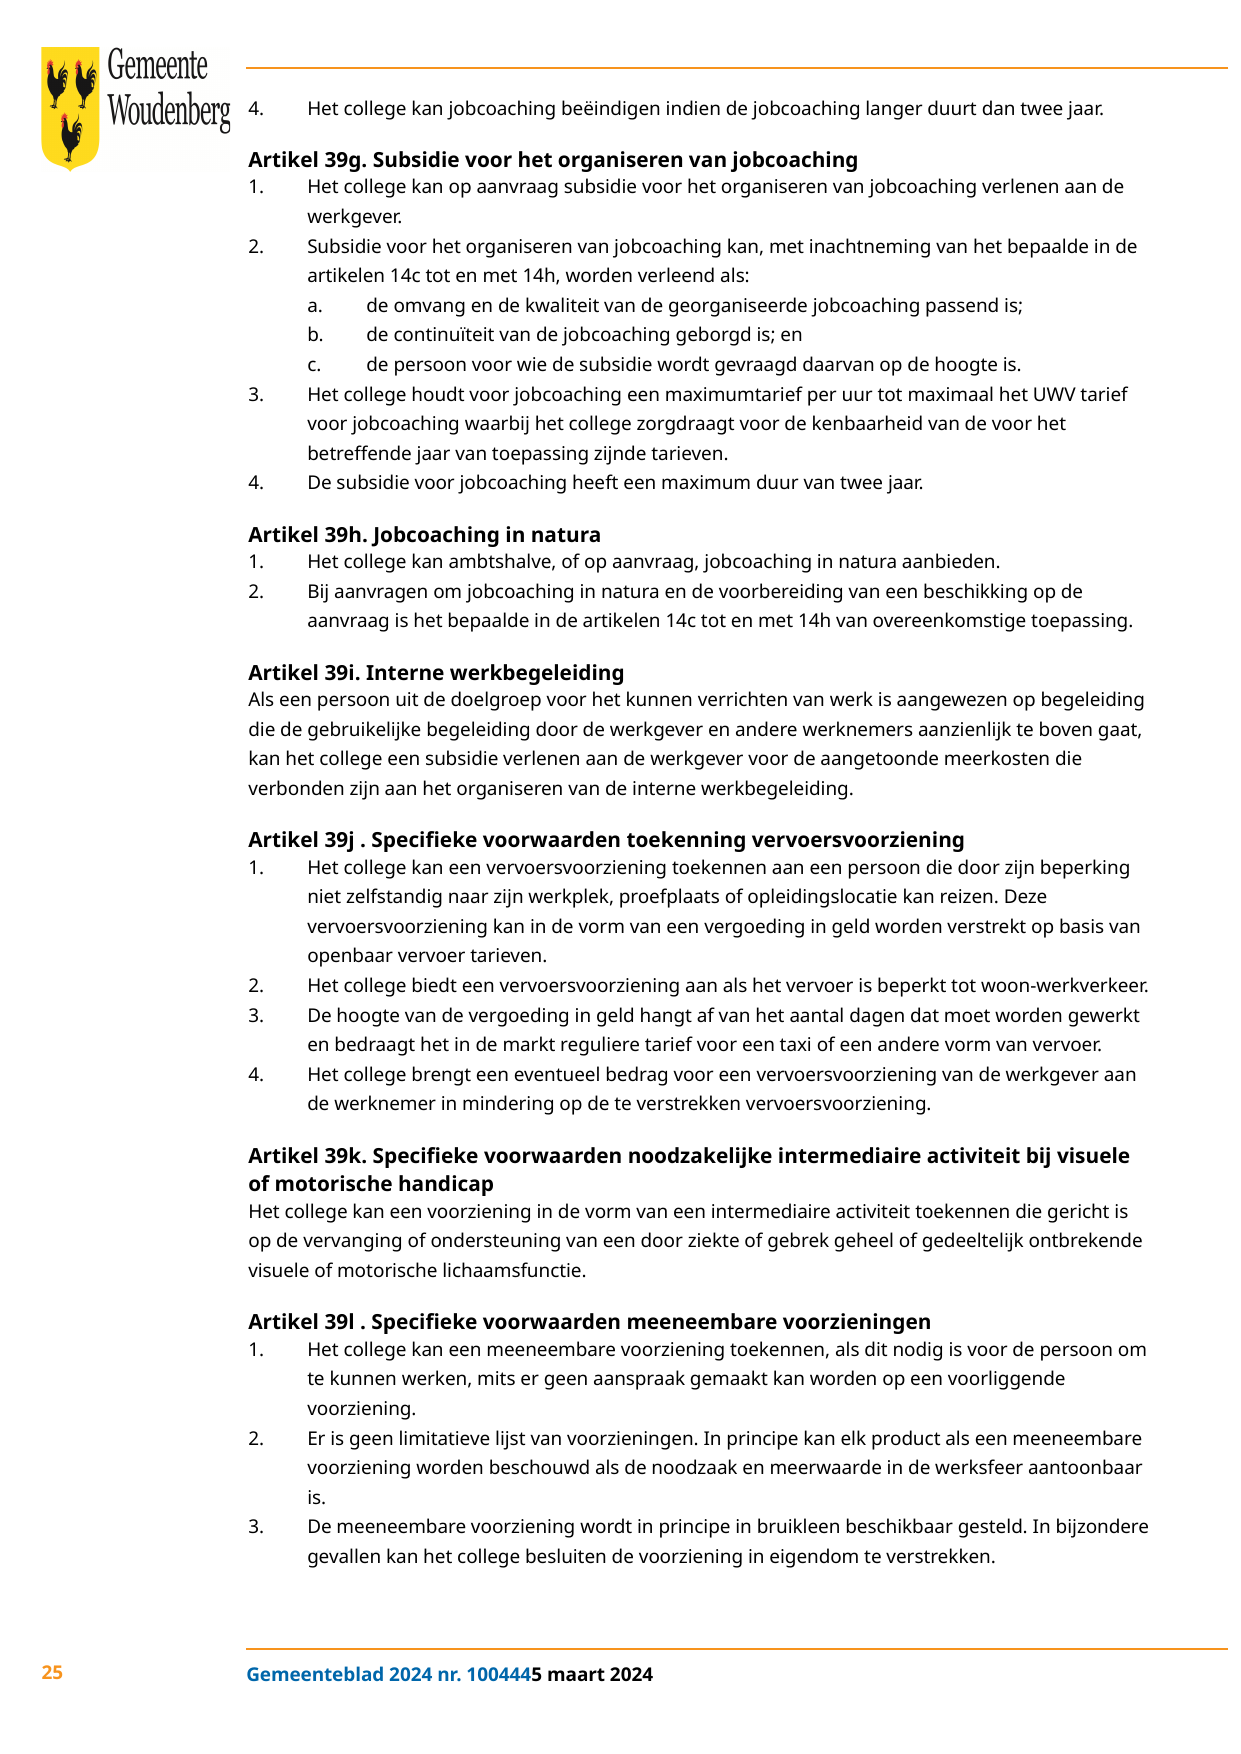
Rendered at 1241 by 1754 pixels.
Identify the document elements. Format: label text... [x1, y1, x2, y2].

text Artikel 39i. Interne werkbegeleiding [248, 658, 1152, 686]
text Artikel 39h. Jobcoaching in natura [248, 520, 1152, 548]
list Het college kan een meeneembare voorziening toekennen, als dit nodig is voor de persoon om te kunnen werken, mits er geen aanspraak gemaakt kan worden op een voorliggende voorziening. [248, 1336, 1152, 1421]
list Het college kan op aanvraag subsidie voor het organiseren van jobcoaching verlenen aan de werkgever. [248, 174, 1152, 229]
text Als een persoon uit de doelgroep voor het kunnen verrichten van werk is aangewezen op begeleiding die de gebruikelijke begeleiding door de werkgever en andere werknemers aanzienlijk te boven gaat, kan het college een subsidie verlenen aan de werkgever voor de aangetoonde meerkosten die verbonden zijn aan het organiseren van de interne werkbegeleiding. [248, 686, 1152, 801]
list Subsidie voor het organiseren van jobcoaching kan, met inachtneming van het bepaalde in de artikelen 14c tot en met 14h, worden verleend als: [248, 233, 1152, 288]
list Het college houdt voor jobcoaching een maximumtarief per uur tot maximaal het UWV tarief voor jobcoaching waarbij het college zorgdraagt voor de kenbaarheid van de voor het betreffende jaar van toepassing zijnde tarieven. [248, 381, 1152, 466]
list de omvang en de kwaliteit van de georganiseerde jobcoaching passend is; [307, 292, 1152, 318]
text Artikel 39l . Specifieke voorwaarden meeneembare voorzieningen [248, 1307, 1152, 1336]
list Het college brengt een eventueel bedrag voor een vervoersvoorziening van de werkgever aan de werknemer in mindering op de te verstrekken vervoersvoorziening. [248, 1061, 1152, 1116]
picture [41, 47, 231, 172]
text Artikel 39g. Subsidie voor het organiseren van jobcoaching [248, 145, 1152, 174]
text Artikel 39j . Specifieke voorwaarden toekenning vervoersvoorziening [248, 826, 1152, 854]
list Het college kan jobcoaching beëindigen indien de jobcoaching langer duurt dan twee jaar. [248, 95, 1152, 121]
list De subsidie voor jobcoaching heeft een maximum duur van twee jaar. [248, 469, 1152, 495]
list Er is geen limitatieve lijst van voorzieningen. In principe kan elk product als een meeneembare voorziening worden beschouwd als de noodzaak en meerwaarde in de werksfeer aantoonbaar is. [248, 1425, 1152, 1509]
list De meeneembare voorziening wordt in principe in bruikleen beschikbaar gesteld. In bijzondere gevallen kan het college besluiten de voorziening in eigendom te verstrekken. [248, 1513, 1152, 1569]
text Artikel 39k. Specifieke voorwaarden noodzakelijke intermediaire activiteit bij visuele of motorische handicap [248, 1141, 1152, 1198]
list Het college kan ambtshalve, of op aanvraag, jobcoaching in natura aanbieden. [248, 548, 1152, 574]
list Bij aanvragen om jobcoaching in natura en de voorbereiding van een beschikking op de aanvraag is het bepaalde in de artikelen 14c tot en met 14h van overeenkomstige toepassing. [248, 578, 1152, 633]
list de continuïteit van de jobcoaching geborgd is; en [307, 322, 1152, 347]
list Het college kan een vervoersvoorziening toekennen aan een persoon die door zijn beperking niet zelfstandig naar zijn werkplek, proefplaats of opleidingslocatie kan reizen. Deze vervoersvoorziening kan in de vorm van een vergoeding in geld worden verstrekt op basis van openbaar vervoer tarieven. [248, 854, 1152, 968]
text Het college kan een voorziening in de vorm van een intermediaire activiteit toekennen die gericht is op de vervanging of ondersteuning van een door ziekte of gebrek geheel of gedeeltelijk ontbrekende visuele of motorische lichaamsfunctie. [248, 1198, 1152, 1283]
list De hoogte van de vergoeding in geld hangt af van het aantal dagen dat moet worden gewerkt en bedraagt het in de markt reguliere tarief voor een taxi of een andere vorm van vervoer. [248, 1002, 1152, 1057]
list Het college biedt een vervoersvoorziening aan als het vervoer is beperkt tot woon-werkverkeer. [248, 972, 1152, 998]
list de persoon voor wie de subsidie wordt gevraagd daarvan op de hoogte is. [307, 351, 1152, 377]
